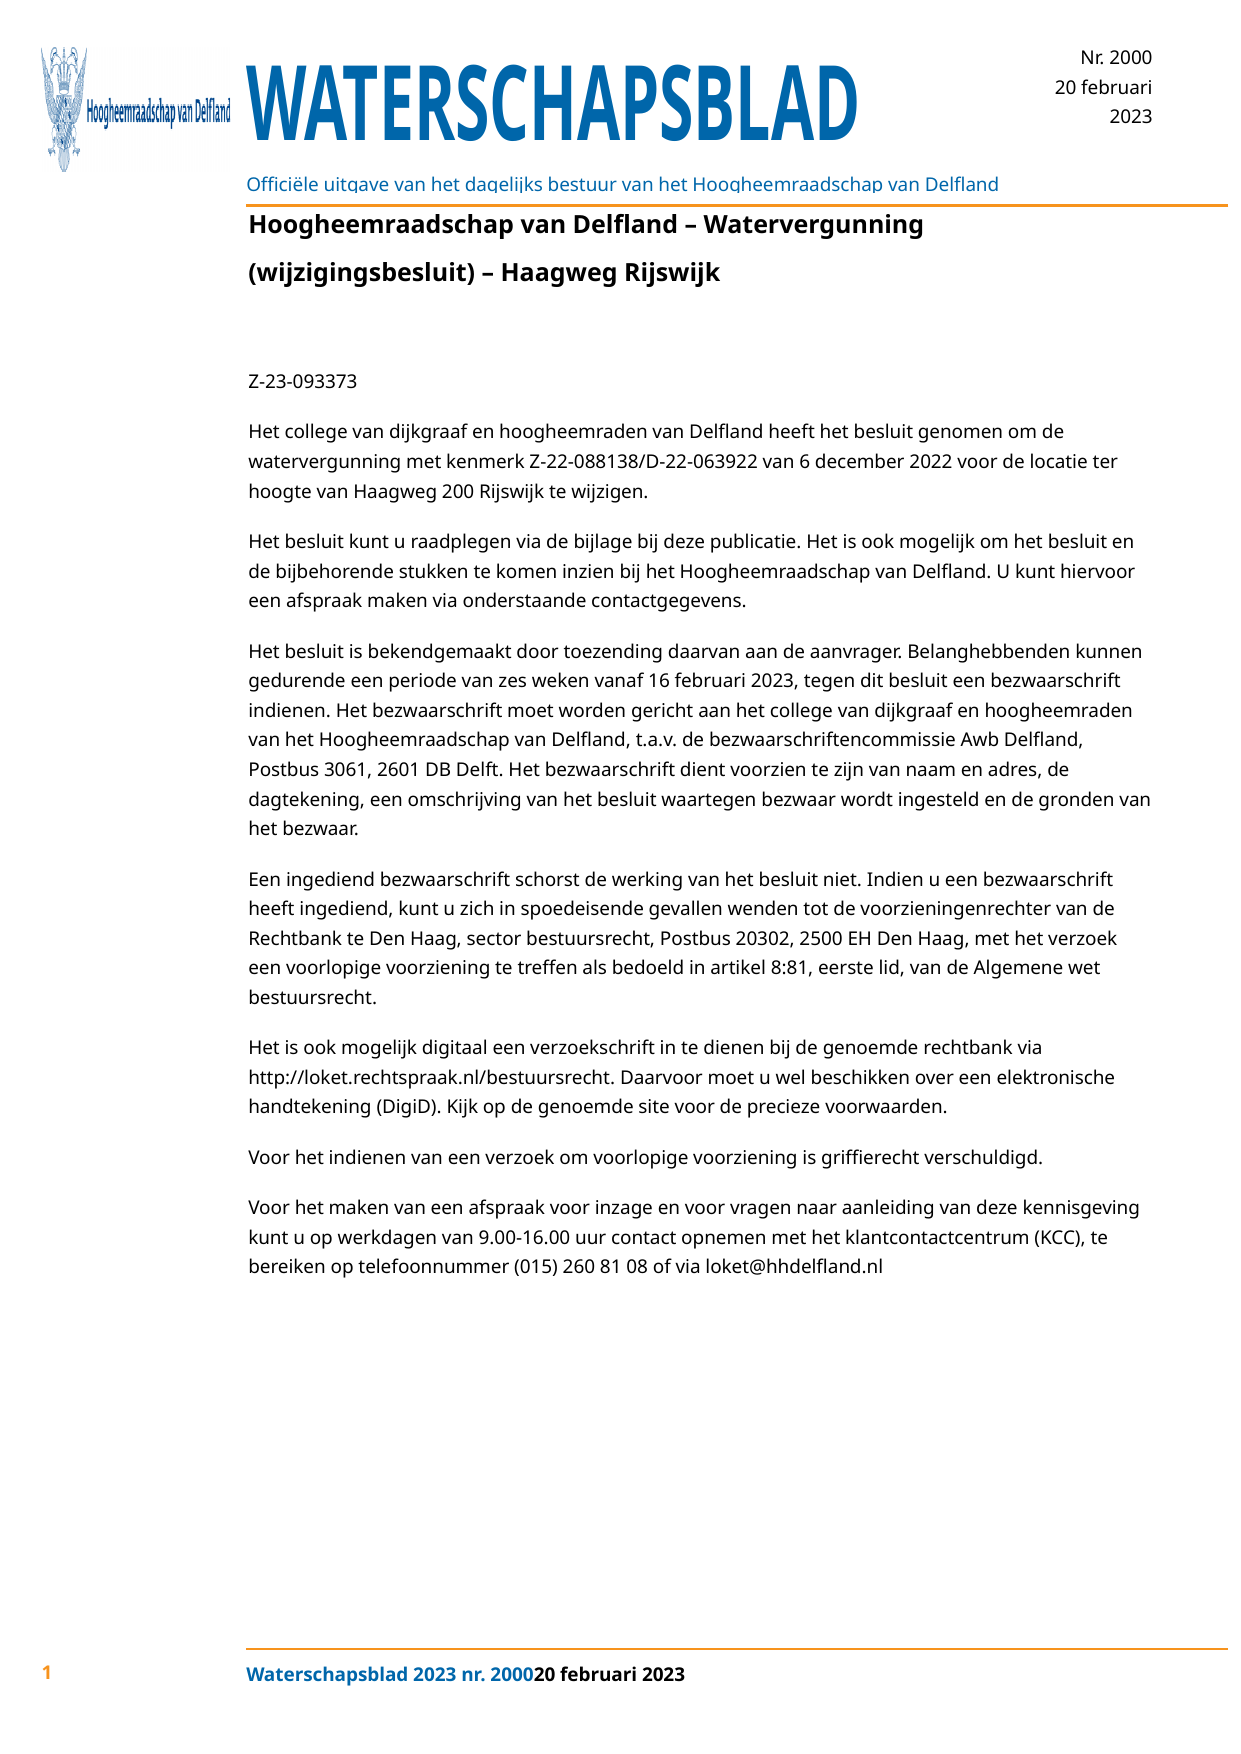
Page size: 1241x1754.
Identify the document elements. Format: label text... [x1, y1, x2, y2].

text Z-23-093373 [248, 368, 1152, 394]
text Voor het indienen van een verzoek om voorlopige voorziening is griffierecht verschuldigd. [248, 1144, 1152, 1170]
text Het college van dijkgraaf en hoogheemraden van Delfland heeft het besluit genomen om de watervergunning met kenmerk Z-22-088138/D-22-063922 van 6 december 2022 voor de locatie ter hoogte van Haagweg 200 Rijswijk te wijzigen. [248, 419, 1152, 504]
text Het besluit is bekendgemaakt door toezending daarvan aan de aanvrager. Belanghebbenden kunnen gedurende een periode van zes weken vanaf 16 februari 2023, tegen dit besluit een bezwaarschrift indienen. Het bezwaarschrift moet worden gericht aan het college van dijkgraaf en hoogheemraden van het Hoogheemraadschap van Delfland, t.a.v. de bezwaarschriftencommissie Awb Delfland, Postbus 3061, 2601 DB Delft. Het bezwaarschrift dient voorzien te zijn van naam en adres, de dagtekening, een omschrijving van het besluit waartegen bezwaar wordt ingesteld en de gronden van het bezwaar. [248, 638, 1152, 841]
text Het besluit kunt u raadplegen via de bijlage bij deze publicatie. Het is ook mogelijk om het besluit en de bijbehorende stukken te komen inzien bij het Hoogheemraadschap van Delfland. U kunt hiervoor een afspraak maken via onderstaande contactgegevens. [248, 528, 1152, 613]
picture [41, 47, 231, 172]
text Het is ook mogelijk digitaal een verzoekschrift in te dienen bij de genoemde rechtbank via http://loket.rechtspraak.nl/bestuursrecht. Daarvoor moet u wel beschikken over een elektronische handtekening (DigiD). Kijk op de genoemde site voor de precieze voorwaarden. [248, 1034, 1152, 1119]
text Hoogheemraadschap van Delfland – Watervergunning (wijzigingsbesluit) – Haagweg Rijswijk [248, 207, 1152, 288]
text Een ingediend bezwaarschrift schorst de werking van het besluit niet. Indien u een bezwaarschrift heeft ingediend, kunt u zich in spoedeisende gevallen wenden tot de voorzieningenrechter van de Rechtbank te Den Haag, sector bestuursrecht, Postbus 20302, 2500 EH Den Haag, met het verzoek een voorlopige voorziening te treffen als bedoeld in artikel 8:81, eerste lid, van de Algemene wet bestuursrecht. [248, 866, 1152, 1010]
text Voor het maken van een afspraak voor inzage en voor vragen naar aanleiding van deze kennisgeving kunt u op werkdagen van 9.00-16.00 uur contact opnemen met het klantcontactcentrum (KCC), te bereiken op telefoonnummer (015) 260 81 08 of via loket@hhdelfland.nl [248, 1194, 1152, 1279]
